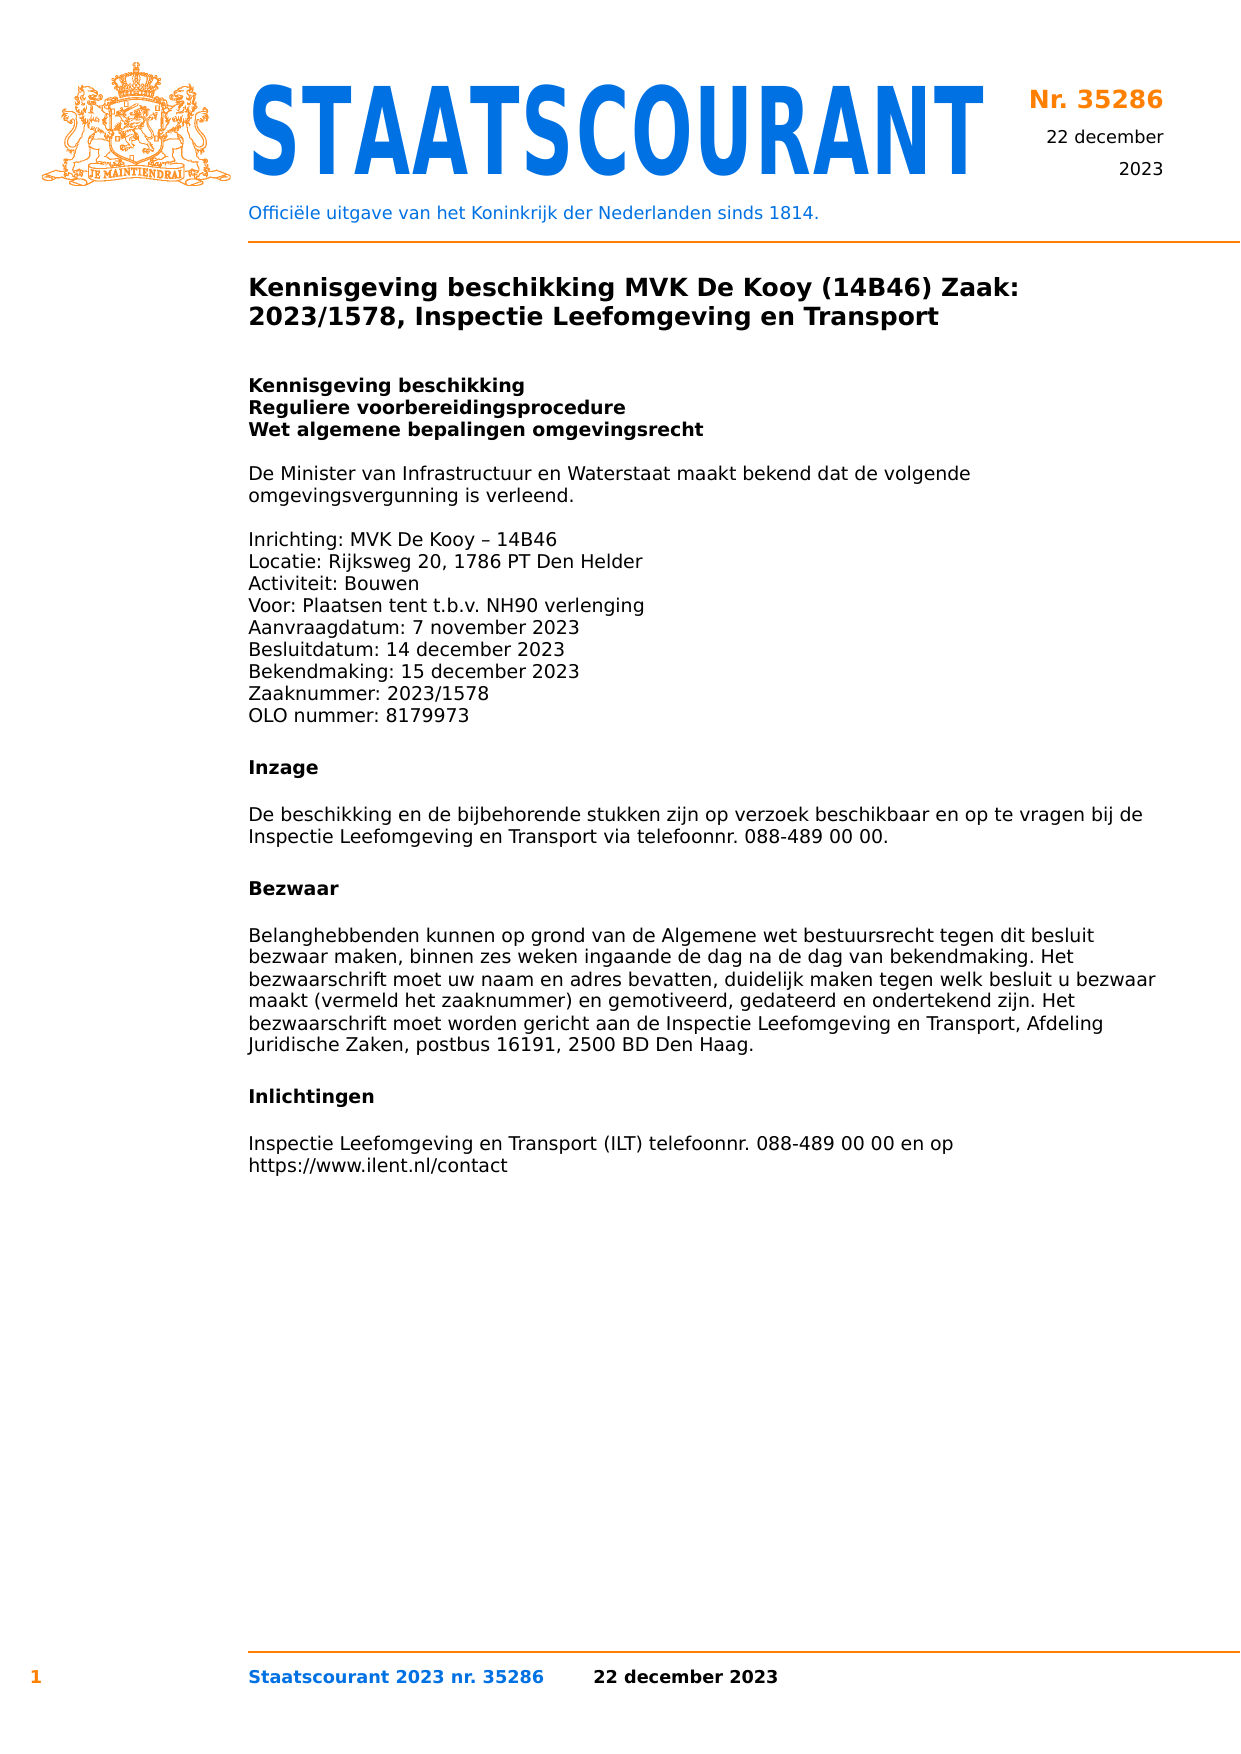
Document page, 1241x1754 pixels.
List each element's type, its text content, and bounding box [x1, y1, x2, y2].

text Bekendmaking: 15 december 2023 [248, 661, 1163, 683]
text Inspectie Leefomgeving en Transport (ILT) telefoonnr. 088-489 00 00 en op https://www.ilent.nl/contact [248, 1133, 1163, 1177]
text OLO nummer: 8179973 [248, 704, 1163, 727]
text Belanghebbenden kunnen op grond van de Algemene wet bestuursrecht tegen dit besluit bezwaar maken, binnen zes weken ingaande de dag na de dag van bekendmaking. Het bezwaarschrift moet uw naam en adres bevatten, duidelijk maken tegen welk besluit u bezwaar maakt (vermeld het zaaknummer) en gemotiveerd, gedateerd en ondertekend zijn. Het bezwaarschrift moet worden gericht aan de Inspectie Leefomgeving en Transport, Afdeling Juridische Zaken, postbus 16191, 2500 BD Den Haag. [248, 924, 1163, 1056]
text Wet algemene bepalingen omgevingsrecht [248, 419, 1163, 441]
text Locatie: Rijksweg 20, 1786 PT Den Helder [248, 551, 1163, 573]
text Zaaknummer: 2023/1578 [248, 683, 1163, 704]
subtitle Bezwaar [248, 877, 1163, 899]
picture [41, 62, 231, 186]
text Besluitdatum: 14 december 2023 [248, 639, 1163, 661]
text Inrichting: MVK De Kooy – 14B46 [248, 529, 1163, 551]
text De beschikking en de bijbehorende stukken zijn op verzoek beschikbaar en op te vragen bij de Inspectie Leefomgeving en Transport via telefoonnr. 088-489 00 00. [248, 803, 1163, 847]
text Kennisgeving beschikking [248, 375, 1163, 397]
table_cell 2023 [998, 153, 1240, 203]
subtitle Inlichtingen [248, 1086, 1163, 1108]
text Reguliere voorbereidingsprocedure [248, 397, 1163, 419]
text Voor: Plaatsen tent t.b.v. NH90 verlenging [248, 595, 1163, 617]
table_header [25, 62, 248, 241]
subtitle Kennisgeving beschikking MVK De Kooy (14B46) Zaak: 2023/1578, Inspectie Leefomgeving en Transport [248, 273, 1163, 331]
table_header STAATSCOURANT [248, 62, 998, 203]
subtitle Inzage [248, 757, 1163, 778]
text De Minister van Infrastructuur en Waterstaat maakt bekend dat de volgende omgevingsvergunning is verleend. [248, 463, 1163, 507]
table_cell 22 december [998, 121, 1240, 153]
text Aanvraagdatum: 7 november 2023 [248, 617, 1163, 639]
text Activiteit: Bouwen [248, 573, 1163, 595]
table_cell Officiële uitgave van het Koninkrijk der Nederlanden sinds 1814. [248, 203, 1240, 241]
table_header Nr. 35286 [998, 62, 1240, 121]
